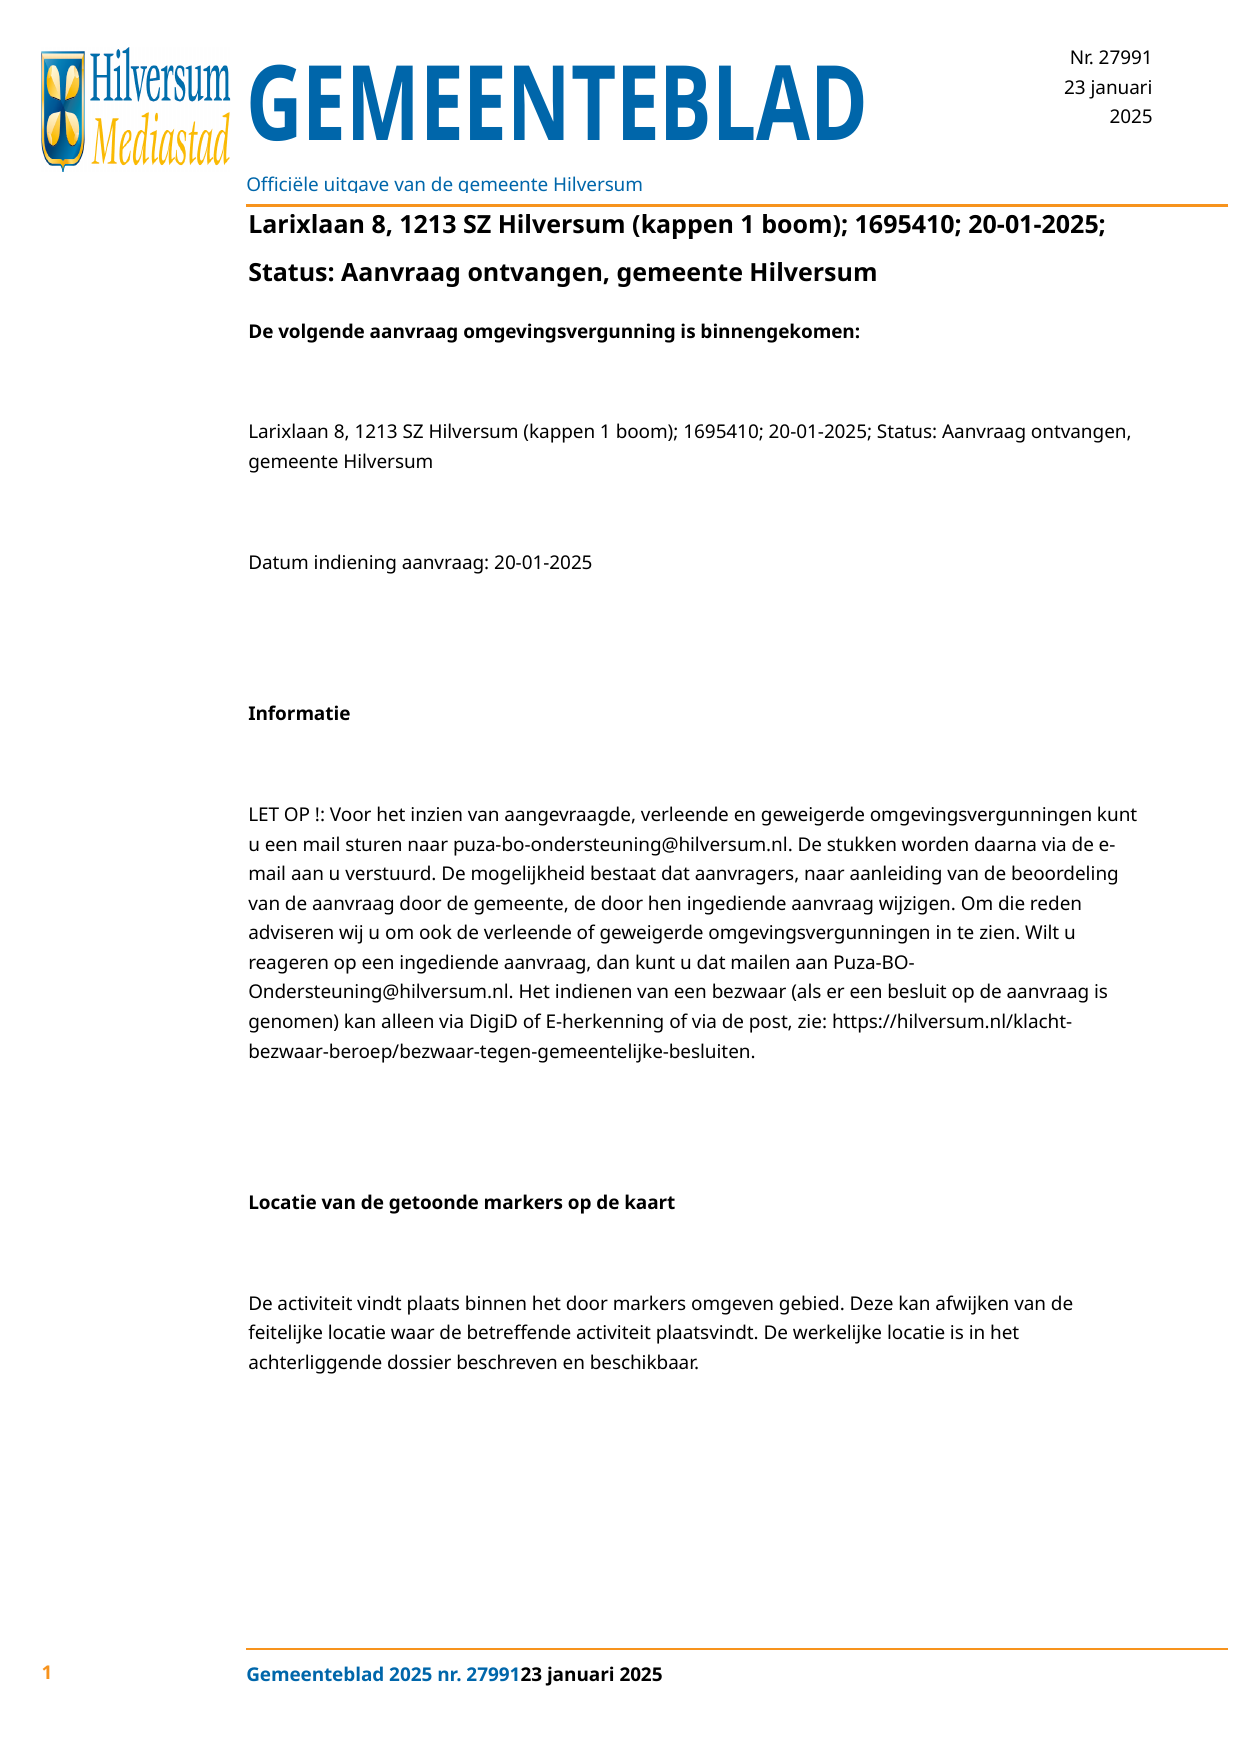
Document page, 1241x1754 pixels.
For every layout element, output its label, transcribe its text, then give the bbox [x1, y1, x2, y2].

text Datum indiening aanvraag: 20-01-2025 [248, 549, 1152, 575]
picture [41, 47, 231, 172]
text LET OP !: Voor het inzien van aangevraagde, verleende en geweigerde omgevingsvergunningen kunt u een mail sturen naar puza-bo-ondersteuning@hilversum.nl. De stukken worden daarna via de e-mail aan u verstuurd. De mogelijkheid bestaat dat aanvragers, naar aanleiding van de beoordeling van de aanvraag door de gemeente, de door hen ingediende aanvraag wijzigen. Om die reden adviseren wij u om ook de verleende of geweigerde omgevingsvergunningen in te zien. Wilt u reageren op een ingediende aanvraag, dan kunt u dat mailen aan Puza-BO-Ondersteuning@hilversum.nl. Het indienen van een bezwaar (als er een besluit op de aanvraag is genomen) kan alleen via DigiD of E-herkenning of via de post, zie: https://hilversum.nl/klacht-bezwaar-beroep/bezwaar-tegen-gemeentelijke-besluiten. [248, 801, 1152, 1064]
text De activiteit vindt plaats binnen het door markers omgeven gebied. Deze kan afwijken van de feitelijke locatie waar de betreffende activiteit plaatsvindt. De werkelijke locatie is in het achterliggende dossier beschreven en beschikbaar. [248, 1290, 1152, 1375]
text Locatie van de getoonde markers op de kaart [248, 1189, 1152, 1215]
text Larixlaan 8, 1213 SZ Hilversum (kappen 1 boom); 1695410; 20-01-2025; Status: Aanvraag ontvangen, gemeente Hilversum [248, 419, 1152, 474]
text Informatie [248, 700, 1152, 726]
text Larixlaan 8, 1213 SZ Hilversum (kappen 1 boom); 1695410; 20-01-2025; Status: Aanvraag ontvangen, gemeente Hilversum [248, 207, 1152, 288]
text De volgende aanvraag omgevingsvergunning is binnengekomen: [248, 318, 1152, 344]
